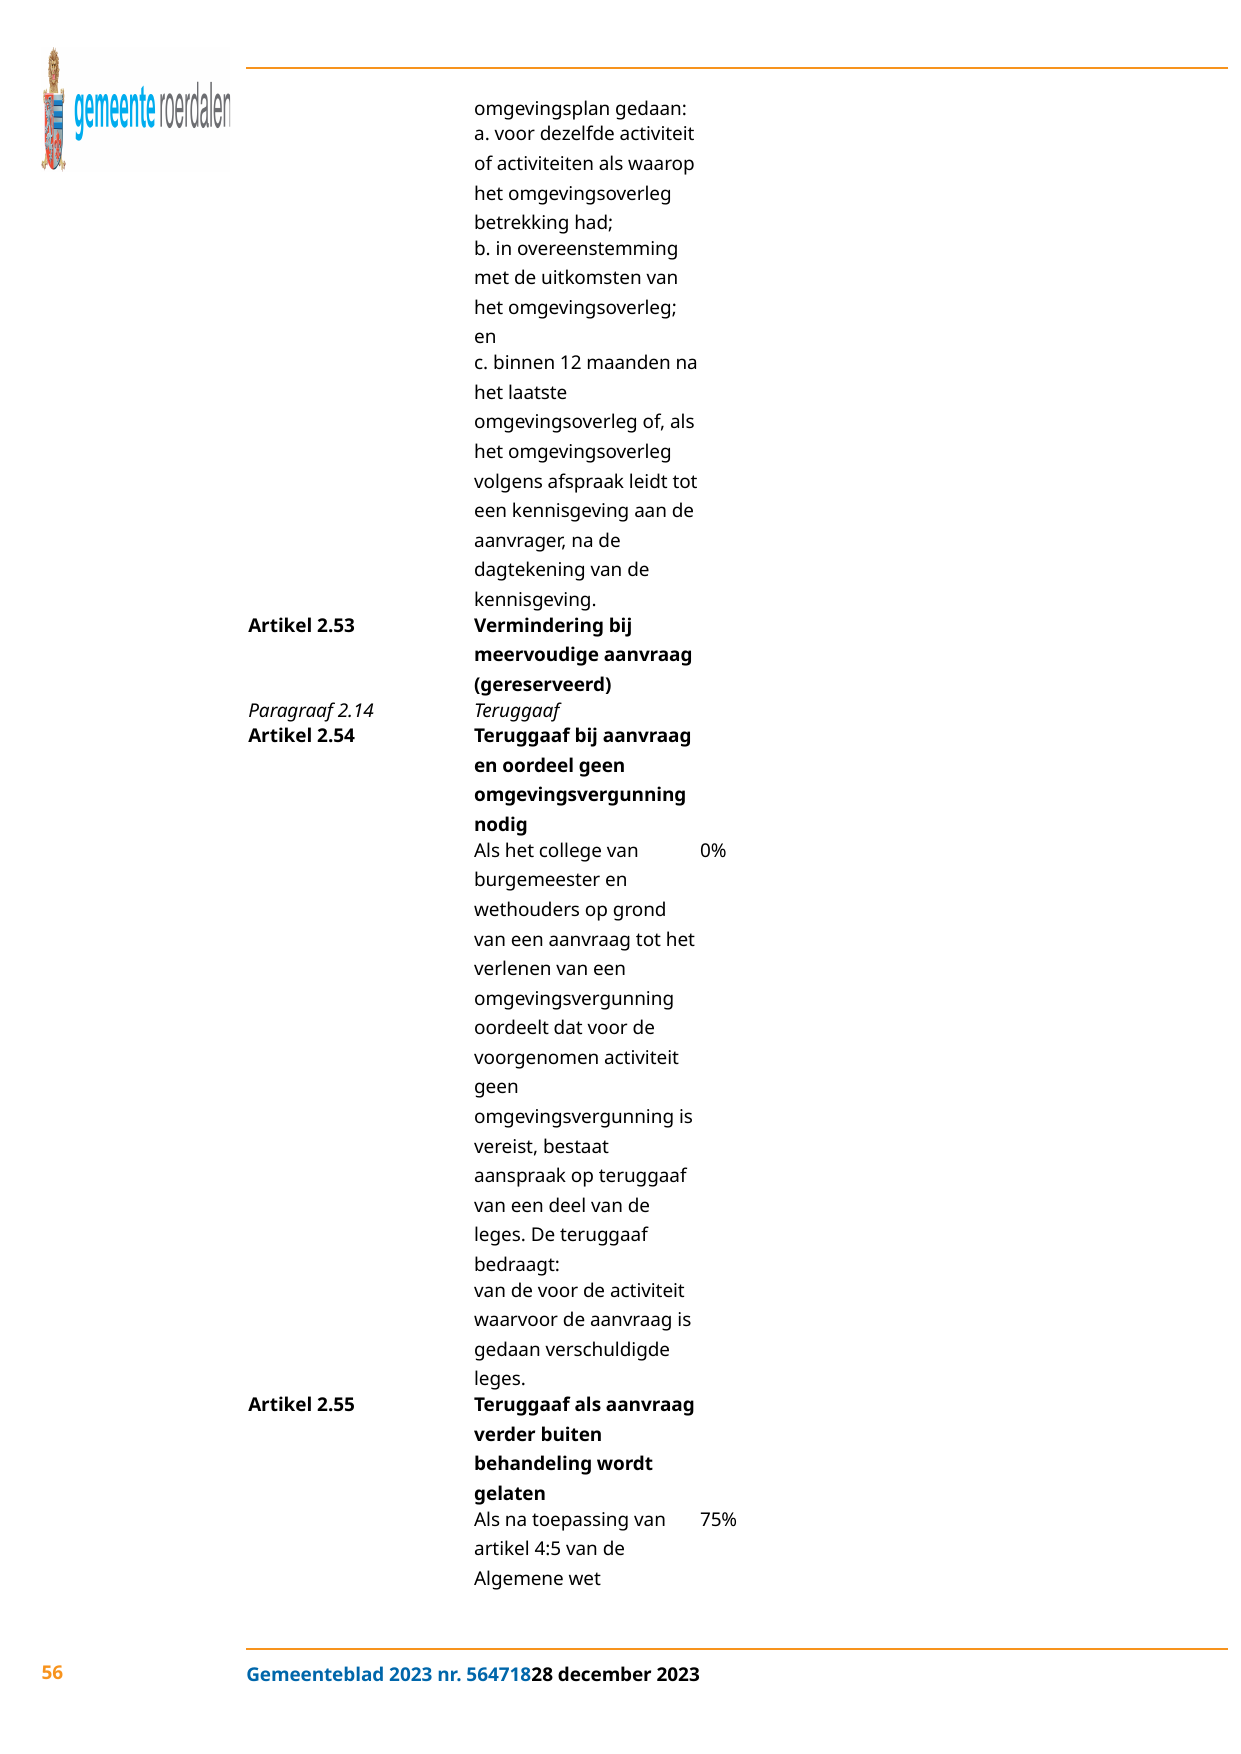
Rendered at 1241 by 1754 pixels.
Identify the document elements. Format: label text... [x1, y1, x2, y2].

table_cell [700, 697, 926, 722]
table_cell [700, 121, 926, 235]
table_cell [926, 121, 1152, 235]
table_cell [926, 350, 1152, 612]
table_cell omgevingsplan gedaan: [474, 95, 700, 121]
table_cell [248, 121, 474, 235]
table_cell [700, 723, 926, 837]
table_cell [926, 697, 1152, 722]
table_cell a. voor dezelfde activiteit of activiteiten als waarop het omgevingsoverleg betrekking had; [474, 121, 700, 235]
table_cell [700, 235, 926, 349]
table_cell [700, 1391, 926, 1506]
table_cell [248, 837, 474, 1277]
table_cell c. binnen 12 maanden na het laatste omgevingsoverleg of, als het omgevingsoverleg volgens afspraak leidt tot een kennisgeving aan de aanvrager, na de dagtekening van de kennisgeving. [474, 350, 700, 612]
table_cell Als na toepassing van artikel 4:5 van de Algemene wet [474, 1506, 700, 1591]
table_cell [926, 1506, 1152, 1591]
table_cell [926, 1277, 1152, 1391]
table_cell Paragraaf 2.14 [248, 697, 474, 722]
table_cell Teruggaaf bij aanvraag en oordeel geen omgevingsvergunning nodig [474, 723, 700, 837]
table_cell [926, 612, 1152, 697]
table_cell Als het college van burgemeester en wethouders op grond van een aanvraag tot het verlenen van een omgevingsvergunning oordeelt dat voor de voorgenomen activiteit geen omgevingsvergunning is vereist, bestaat aanspraak op teruggaaf van een deel van de leges. De teruggaaf bedraagt: [474, 837, 700, 1277]
table_cell [248, 1277, 474, 1391]
table_cell [248, 350, 474, 612]
table_cell Artikel 2.54 [248, 723, 474, 837]
table_cell Artikel 2.53 [248, 612, 474, 697]
table_cell [700, 350, 926, 612]
table_cell [926, 235, 1152, 349]
table_cell 0% [700, 837, 926, 1277]
table_cell [926, 837, 1152, 1277]
table_cell [926, 95, 1152, 121]
table_cell Vermindering bij meervoudige aanvraag (gereserveerd) [474, 612, 700, 697]
table_cell [926, 723, 1152, 837]
table_cell [700, 95, 926, 121]
table_cell Artikel 2.55 [248, 1391, 474, 1506]
table_cell [700, 1277, 926, 1391]
table_cell b. in overeenstemming met de uitkomsten van het omgevingsoverleg; en [474, 235, 700, 349]
table_cell [700, 612, 926, 697]
table_cell [926, 1391, 1152, 1506]
table_cell van de voor de activiteit waarvoor de aanvraag is gedaan verschuldigde leges. [474, 1277, 700, 1391]
picture [41, 47, 231, 172]
table_cell Teruggaaf als aanvraag verder buiten behandeling wordt gelaten [474, 1391, 700, 1506]
table_cell Teruggaaf [474, 697, 700, 722]
table_cell [248, 95, 474, 121]
table_cell [248, 235, 474, 349]
table_cell [248, 1506, 474, 1591]
table_cell 75% [700, 1506, 926, 1591]
